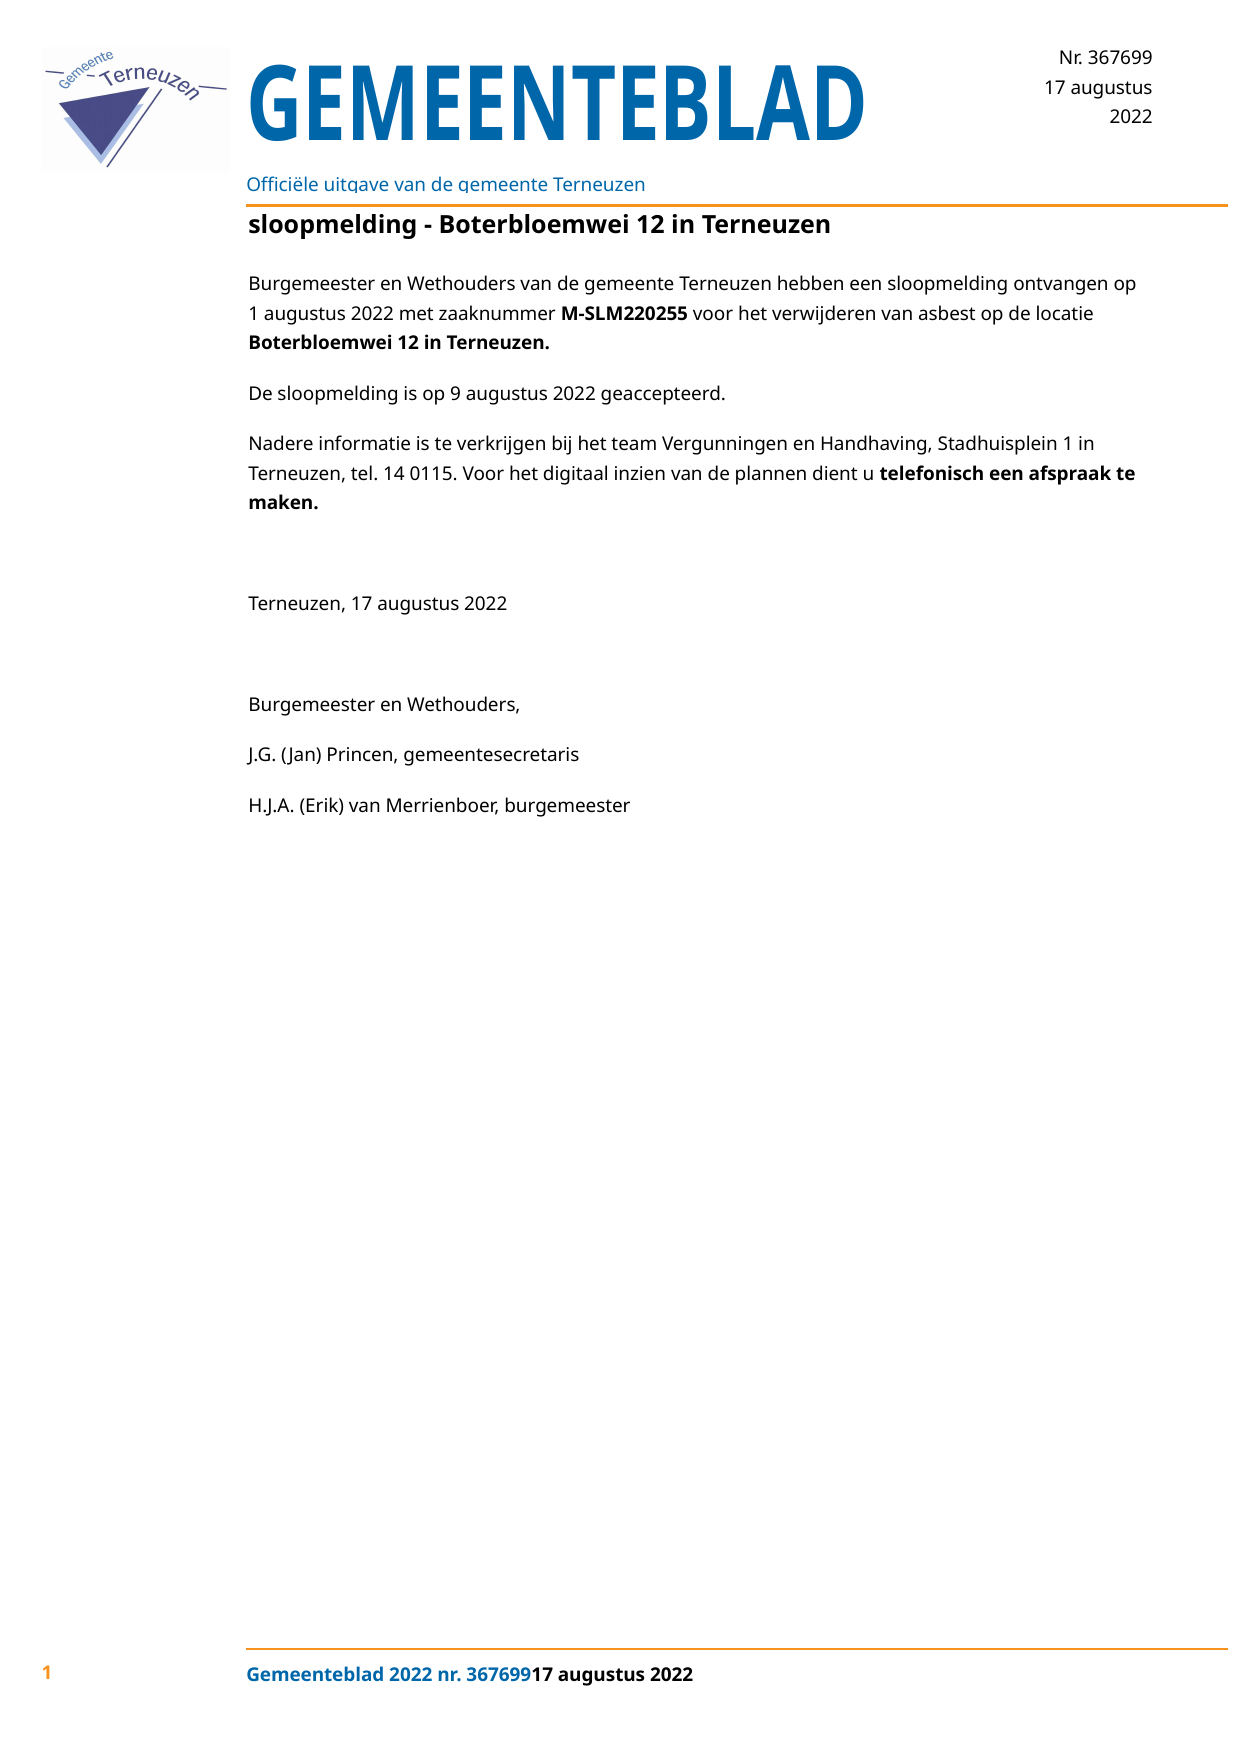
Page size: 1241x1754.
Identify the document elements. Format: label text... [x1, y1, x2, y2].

text sloopmelding - Boterbloemwei 12 in Terneuzen [248, 207, 1152, 241]
text Terneuzen, 17 augustus 2022 [248, 590, 1152, 616]
text Nadere informatie is te verkrijgen bij het team Vergunningen en Handhaving, Stadhuisplein 1 in Terneuzen, tel. 14 0115. Voor het digitaal inzien van de plannen dient u telefonisch een afspraak te maken. [248, 430, 1152, 515]
text H.J.A. (Erik) van Merrienboer, burgemeester [248, 792, 1152, 818]
picture [41, 47, 231, 172]
text De sloopmelding is op 9 augustus 2022 geaccepteerd. [248, 380, 1152, 406]
text J.G. (Jan) Princen, gemeentesecretaris [248, 742, 1152, 767]
text Burgemeester en Wethouders van de gemeente Terneuzen hebben een sloopmelding ontvangen op 1 augustus 2022 met zaaknummer M-SLM220255 voor het verwijderen van asbest op de locatie Boterbloemwei 12 in Terneuzen. [248, 270, 1152, 355]
text Burgemeester en Wethouders, [248, 691, 1152, 717]
